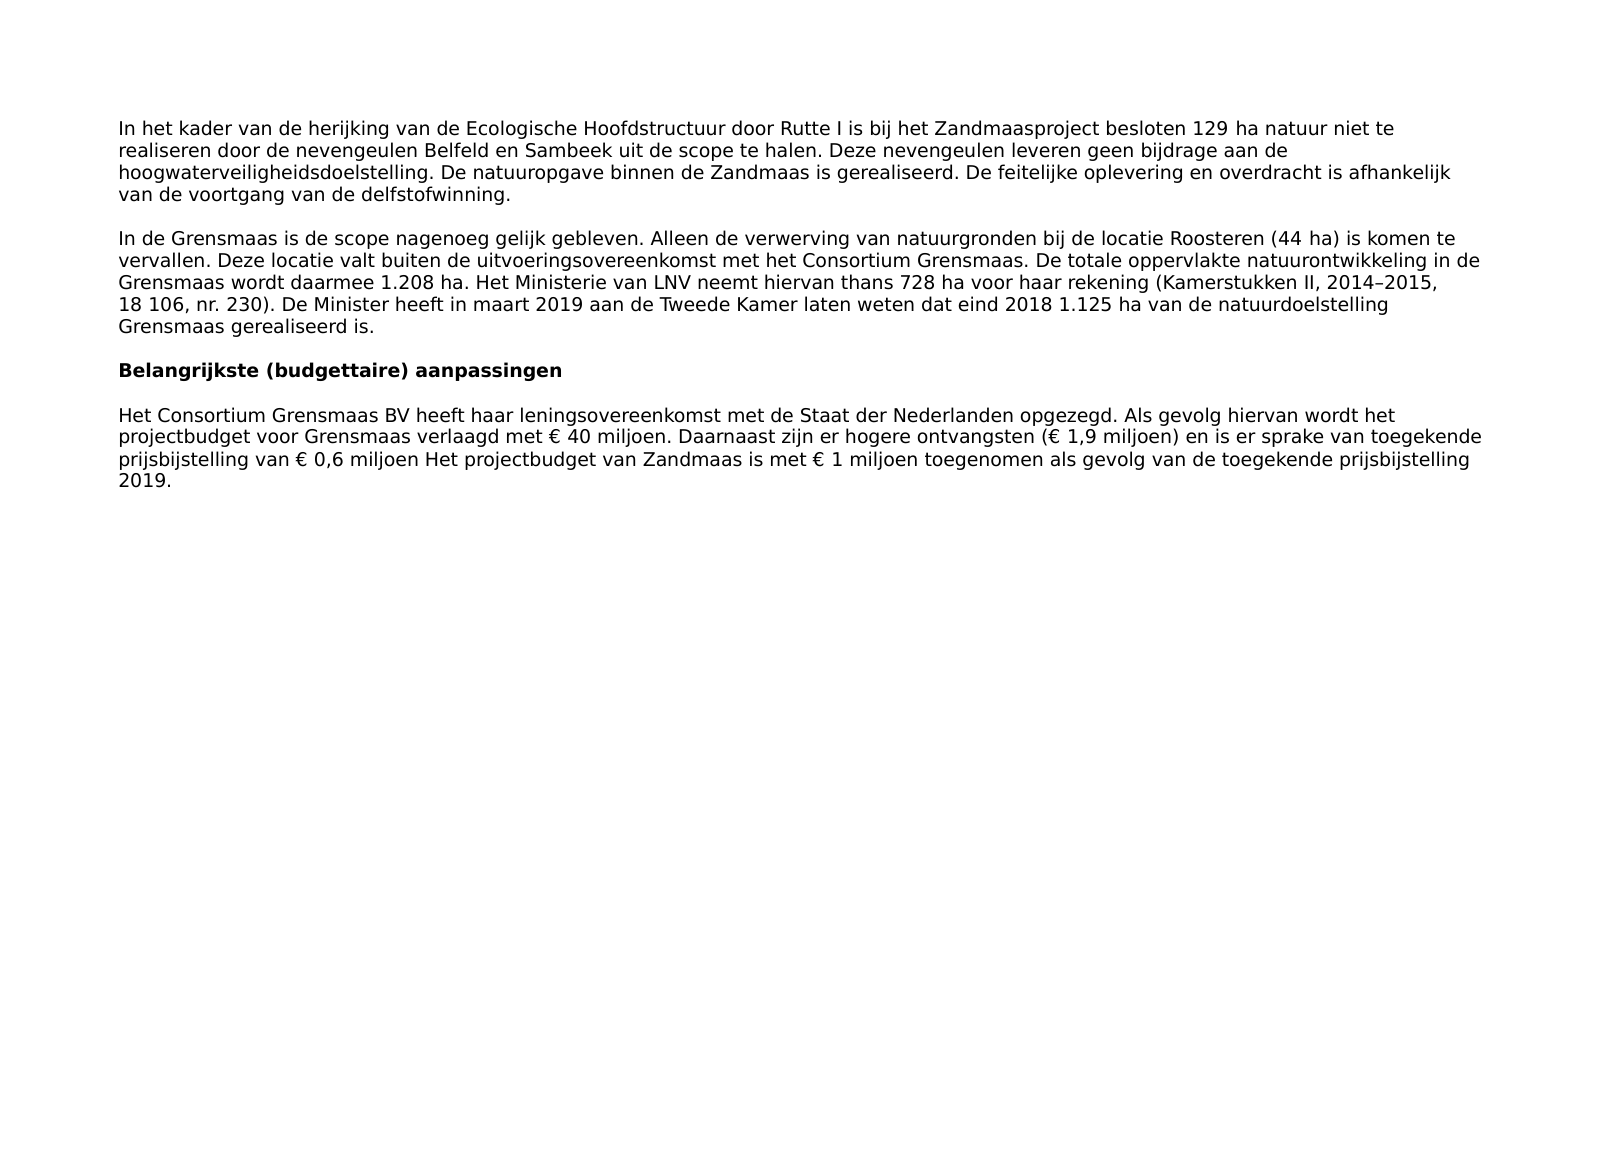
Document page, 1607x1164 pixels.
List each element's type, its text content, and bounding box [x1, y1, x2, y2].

text In de Grensmaas is de scope nagenoeg gelijk gebleven. Alleen de verwerving van natuurgronden bij de locatie Roosteren (44 ha) is komen te vervallen. Deze locatie valt buiten de uitvoeringsovereenkomst met het Consortium Grensmaas. De totale oppervlakte natuurontwikkeling in de Grensmaas wordt daarmee 1.208 ha. Het Ministerie van LNV neemt hiervan thans 728 ha voor haar rekening (Kamerstukken II, 2014–2015, 18 106, nr. 230). De Minister heeft in maart 2019 aan de Tweede Kamer laten weten dat eind 2018 1.125 ha van de natuurdoelstelling Grensmaas gerealiseerd is. [118, 228, 1488, 338]
subtitle Belangrijkste (budgettaire) aanpassingen [118, 360, 1488, 382]
text In het kader van de herijking van de Ecologische Hoofdstructuur door Rutte I is bij het Zandmaasproject besloten 129 ha natuur niet te realiseren door de nevengeulen Belfeld en Sambeek uit de scope te halen. Deze nevengeulen leveren geen bijdrage aan de hoogwaterveiligheidsdoelstelling. De natuuropgave binnen de Zandmaas is gerealiseerd. De feitelijke oplevering en overdracht is afhankelijk van de voortgang van de delfstofwinning. [118, 118, 1488, 206]
text Het Consortium Grensmaas BV heeft haar leningsovereenkomst met de Staat der Nederlanden opgezegd. Als gevolg hiervan wordt het projectbudget voor Grensmaas verlaagd met € 40 miljoen. Daarnaast zijn er hogere ontvangsten (€ 1,9 miljoen) en is er sprake van toegekende prijsbijstelling van € 0,6 miljoen Het projectbudget van Zandmaas is met € 1 miljoen toegenomen als gevolg van de toegekende prijsbijstelling 2019. [118, 404, 1488, 492]
